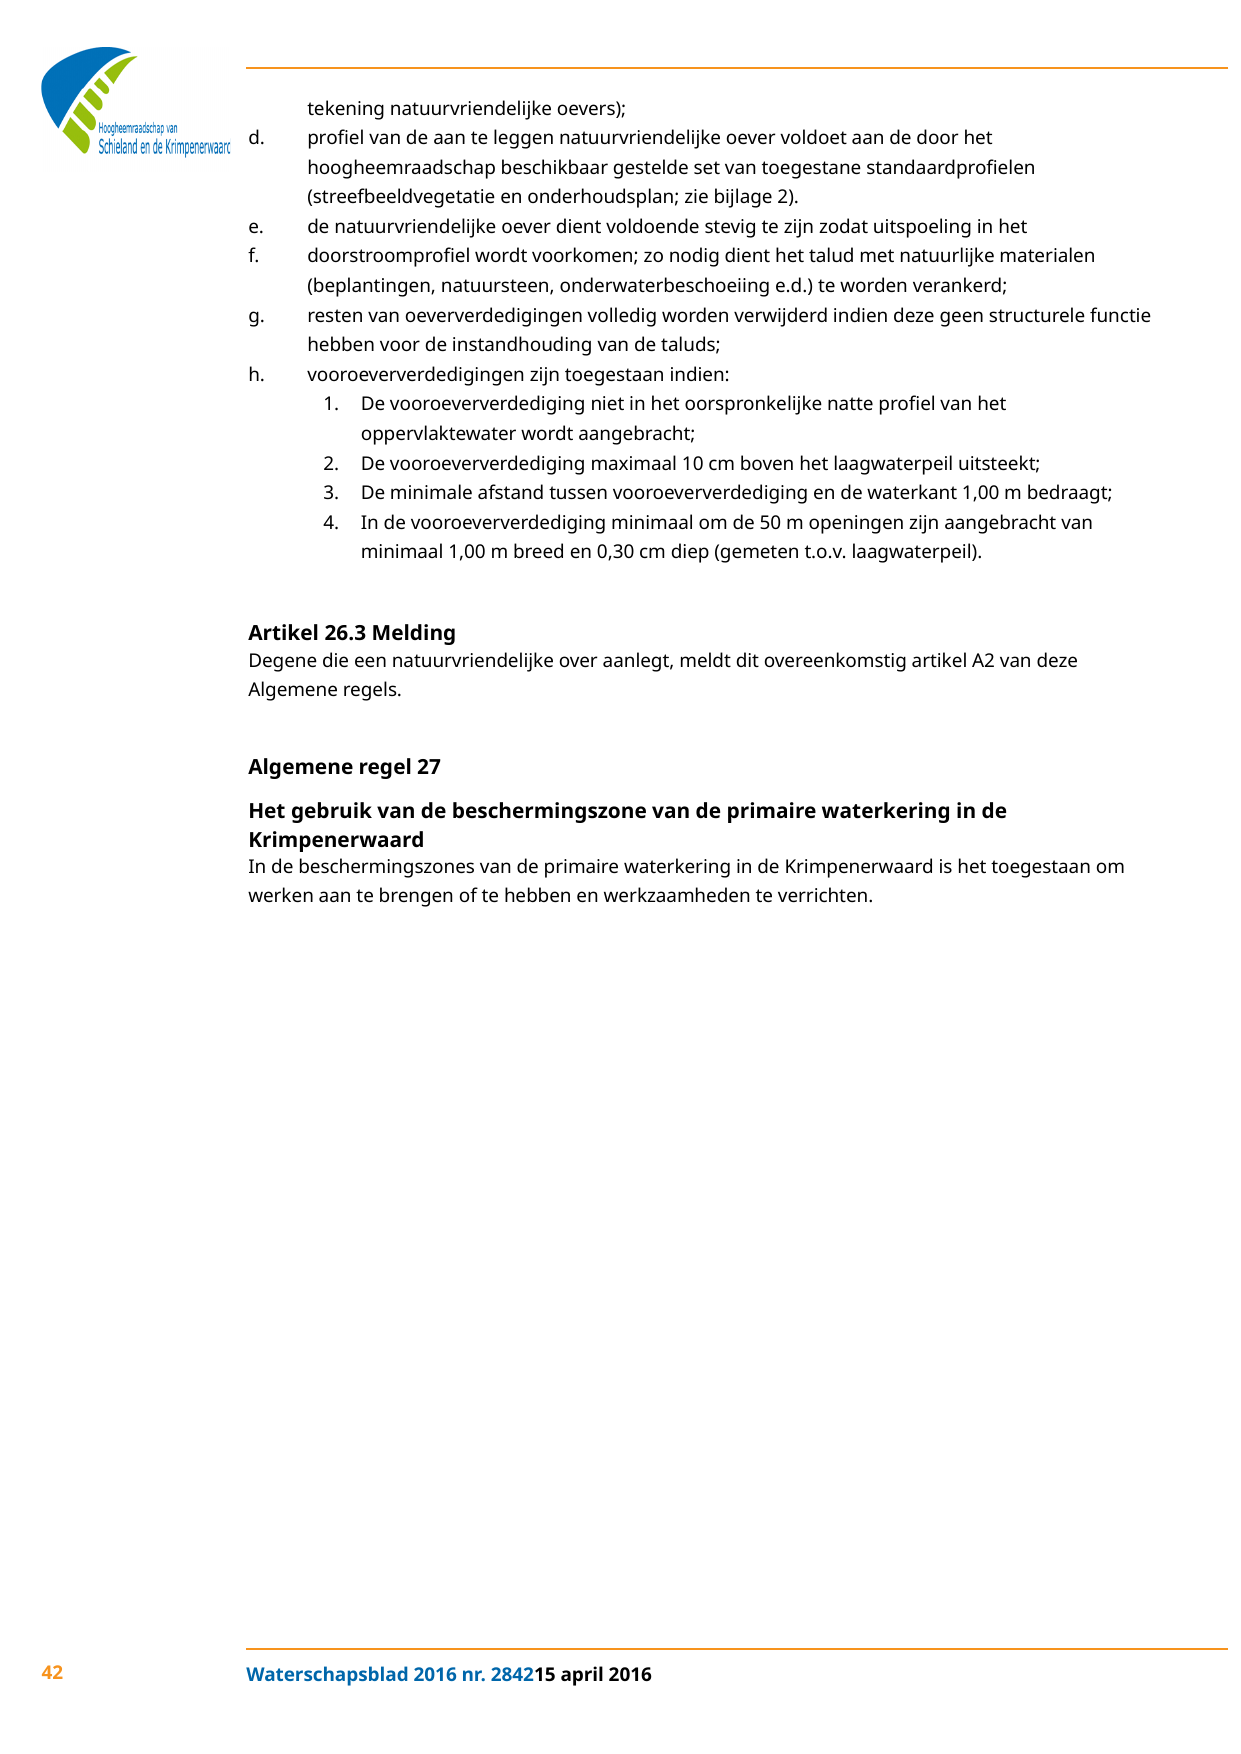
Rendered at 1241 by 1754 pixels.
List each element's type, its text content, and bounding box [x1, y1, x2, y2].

list de natuurvriendelijke oever dient voldoende stevig te zijn zodat uitspoeling in het [248, 213, 1152, 239]
text Het gebruik van de beschermingszone van de primaire waterkering in de Krimpenerwaard [248, 796, 1152, 853]
list In de vooroeververdediging minimaal om de 50 m openingen zijn aangebracht van minimaal 1,00 m breed en 0,30 cm diep (gemeten t.o.v. laagwaterpeil). [323, 509, 1152, 564]
list De vooroeververdediging maximaal 10 cm boven het laagwaterpeil uitsteekt; [323, 450, 1152, 476]
text Artikel 26.3 Melding [248, 618, 1152, 647]
text Degene die een natuurvriendelijke over aanlegt, meldt dit overeenkomstig artikel A2 van deze Algemene regels. [248, 647, 1152, 702]
list De minimale afstand tussen vooroeververdediging en de waterkant 1,00 m bedraagt; [323, 479, 1152, 505]
list doorstroomprofiel wordt voorkomen; zo nodig dient het talud met natuurlijke materialen (beplantingen, natuursteen, onderwaterbeschoeiing e.d.) te worden verankerd; [248, 243, 1152, 298]
text Algemene regel 27 [248, 752, 1152, 780]
list De vooroeververdediging niet in het oorspronkelijke natte profiel van het oppervlaktewater wordt aangebracht; [323, 391, 1152, 446]
picture [41, 47, 231, 172]
list tekening natuurvriendelijke oevers); [248, 95, 1152, 121]
text In de beschermingszones van de primaire waterkering in de Krimpenerwaard is het toegestaan om werken aan te brengen of te hebben en werkzaamheden te verrichten. [248, 853, 1152, 908]
list resten van oeververdedigingen volledig worden verwijderd indien deze geen structurele functie hebben voor de instandhouding van de taluds; [248, 302, 1152, 357]
list profiel van de aan te leggen natuurvriendelijke oever voldoet aan de door het hoogheemraadschap beschikbaar gestelde set van toegestane standaardprofielen (streefbeeldvegetatie en onderhoudsplan; zie bijlage 2). [248, 124, 1152, 209]
list vooroeververdedigingen zijn toegestaan indien: [248, 361, 1152, 387]
